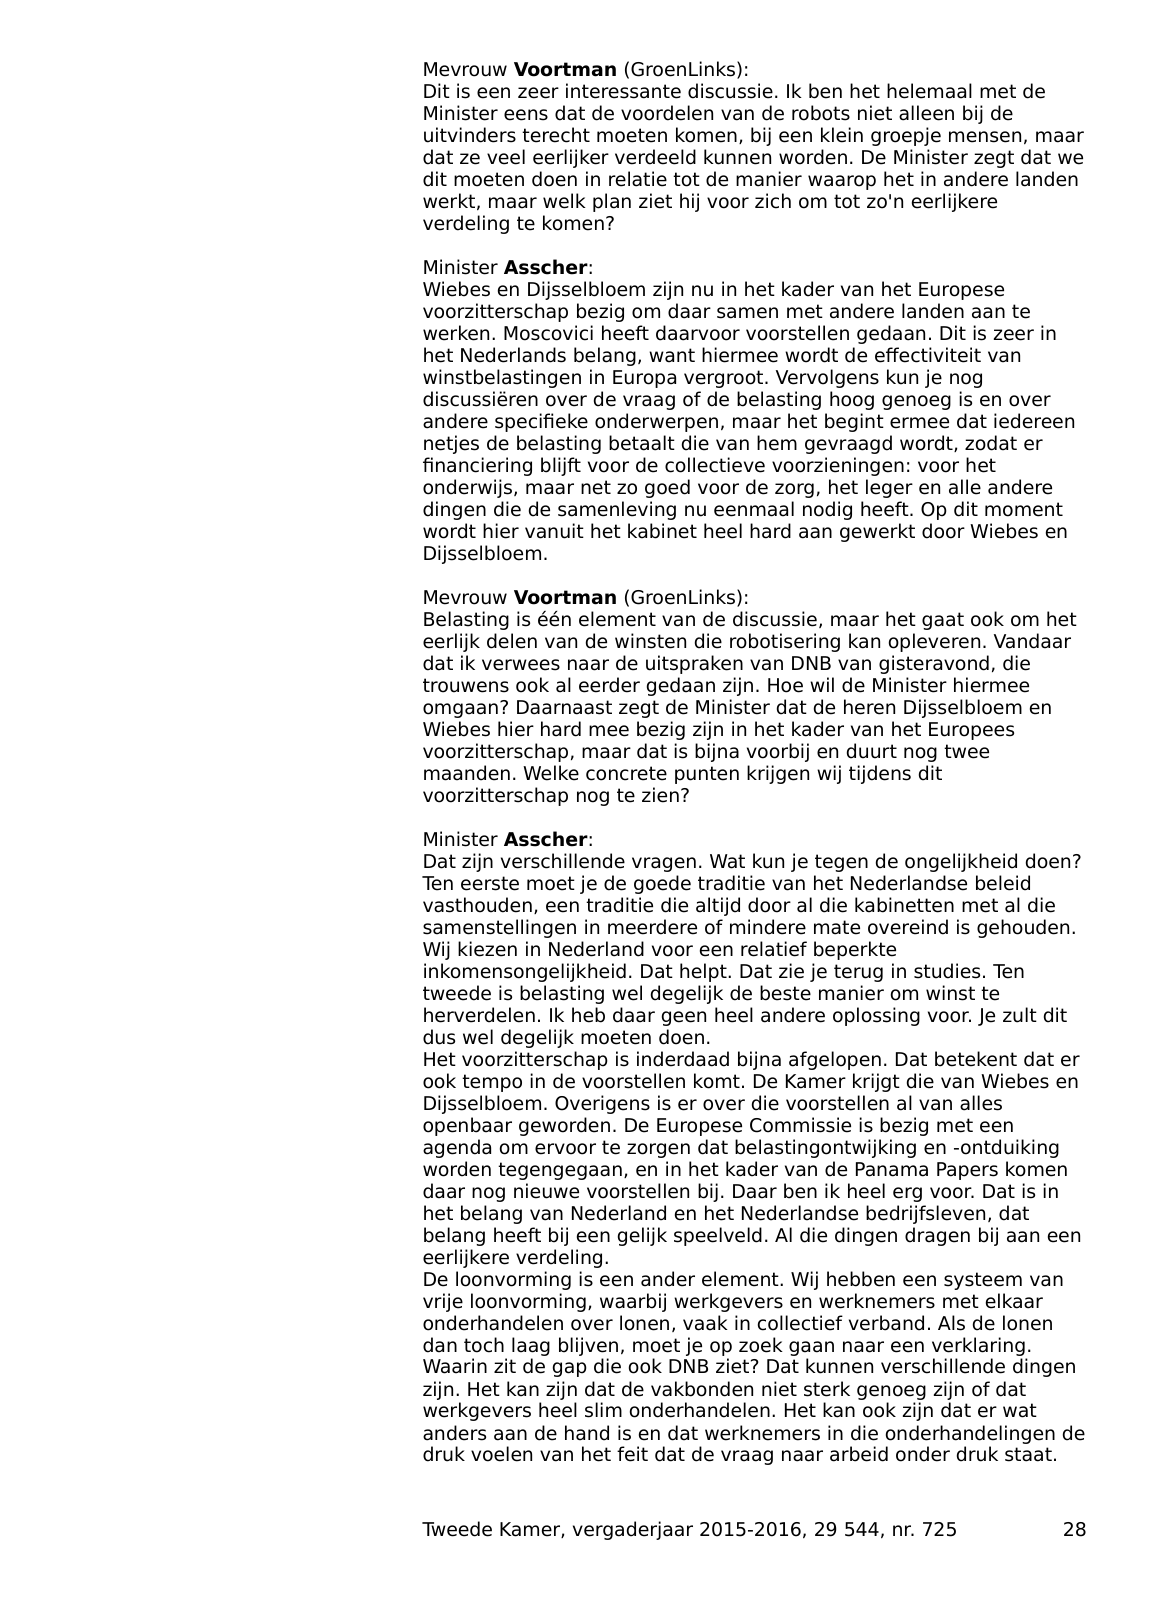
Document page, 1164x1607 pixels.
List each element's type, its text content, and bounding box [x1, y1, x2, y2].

text Minister Asscher: [422, 257, 1087, 279]
text Het voorzitterschap is inderdaad bijna afgelopen. Dat betekent dat er ook tempo in de voorstellen komt. De Kamer krijgt die van Wiebes en Dijsselbloem. Overigens is er over die voorstellen al van alles openbaar geworden. De Europese Commissie is bezig met een agenda om ervoor te zorgen dat belastingontwijking en -ontduiking worden tegengegaan, en in het kader van de Panama Papers komen daar nog nieuwe voorstellen bij. Daar ben ik heel erg voor. Dat is in het belang van Nederland en het Nederlandse bedrijfsleven, dat belang heeft bij een gelijk speelveld. Al die dingen dragen bij aan een eerlijkere verdeling. [422, 1049, 1087, 1268]
text Dat zijn verschillende vragen. Wat kun je tegen de ongelijkheid doen? Ten eerste moet je de goede traditie van het Nederlandse beleid vasthouden, een traditie die altijd door al die kabinetten met al die samenstellingen in meerdere of mindere mate overeind is gehouden. Wij kiezen in Nederland voor een relatief beperkte inkomensongelijkheid. Dat helpt. Dat zie je terug in studies. Ten tweede is belasting wel degelijk de beste manier om winst te herverdelen. Ik heb daar geen heel andere oplossing voor. Je zult dit dus wel degelijk moeten doen. [422, 851, 1087, 1049]
text Mevrouw Voortman (GroenLinks): [422, 587, 1087, 609]
text Mevrouw Voortman (GroenLinks): [422, 59, 1087, 81]
text Wiebes en Dijsselbloem zijn nu in het kader van het Europese voorzitterschap bezig om daar samen met andere landen aan te werken. Moscovici heeft daarvoor voorstellen gedaan. Dit is zeer in het Nederlands belang, want hiermee wordt de effectiviteit van winstbelastingen in Europa vergroot. Vervolgens kun je nog discussiëren over de vraag of de belasting hoog genoeg is en over andere specifieke onderwerpen, maar het begint ermee dat iedereen netjes de belasting betaalt die van hem gevraagd wordt, zodat er financiering blijft voor de collectieve voorzieningen: voor het onderwijs, maar net zo goed voor de zorg, het leger en alle andere dingen die de samenleving nu eenmaal nodig heeft. Op dit moment wordt hier vanuit het kabinet heel hard aan gewerkt door Wiebes en Dijsselbloem. [422, 279, 1087, 565]
text Belasting is één element van de discussie, maar het gaat ook om het eerlijk delen van de winsten die robotisering kan opleveren. Vandaar dat ik verwees naar de uitspraken van DNB van gisteravond, die trouwens ook al eerder gedaan zijn. Hoe wil de Minister hiermee omgaan? Daarnaast zegt de Minister dat de heren Dijsselbloem en Wiebes hier hard mee bezig zijn in het kader van het Europees voorzitterschap, maar dat is bijna voorbij en duurt nog twee maanden. Welke concrete punten krijgen wij tijdens dit voorzitterschap nog te zien? [422, 609, 1087, 807]
text Minister Asscher: [422, 829, 1087, 851]
text Dit is een zeer interessante discussie. Ik ben het helemaal met de Minister eens dat de voordelen van de robots niet alleen bij de uitvinders terecht moeten komen, bij een klein groepje mensen, maar dat ze veel eerlijker verdeeld kunnen worden. De Minister zegt dat we dit moeten doen in relatie tot de manier waarop het in andere landen werkt, maar welk plan ziet hij voor zich om tot zo'n eerlijkere verdeling te komen? [422, 81, 1087, 235]
text De loonvorming is een ander element. Wij hebben een systeem van vrije loonvorming, waarbij werkgevers en werknemers met elkaar onderhandelen over lonen, vaak in collectief verband. Als de lonen dan toch laag blijven, moet je op zoek gaan naar een verklaring. Waarin zit de gap die ook DNB ziet? Dat kunnen verschillende dingen zijn. Het kan zijn dat de vakbonden niet sterk genoeg zijn of dat werkgevers heel slim onderhandelen. Het kan ook zijn dat er wat anders aan de hand is en dat werknemers in die onderhandelingen de druk voelen van het feit dat de vraag naar arbeid onder druk staat. [422, 1268, 1087, 1466]
